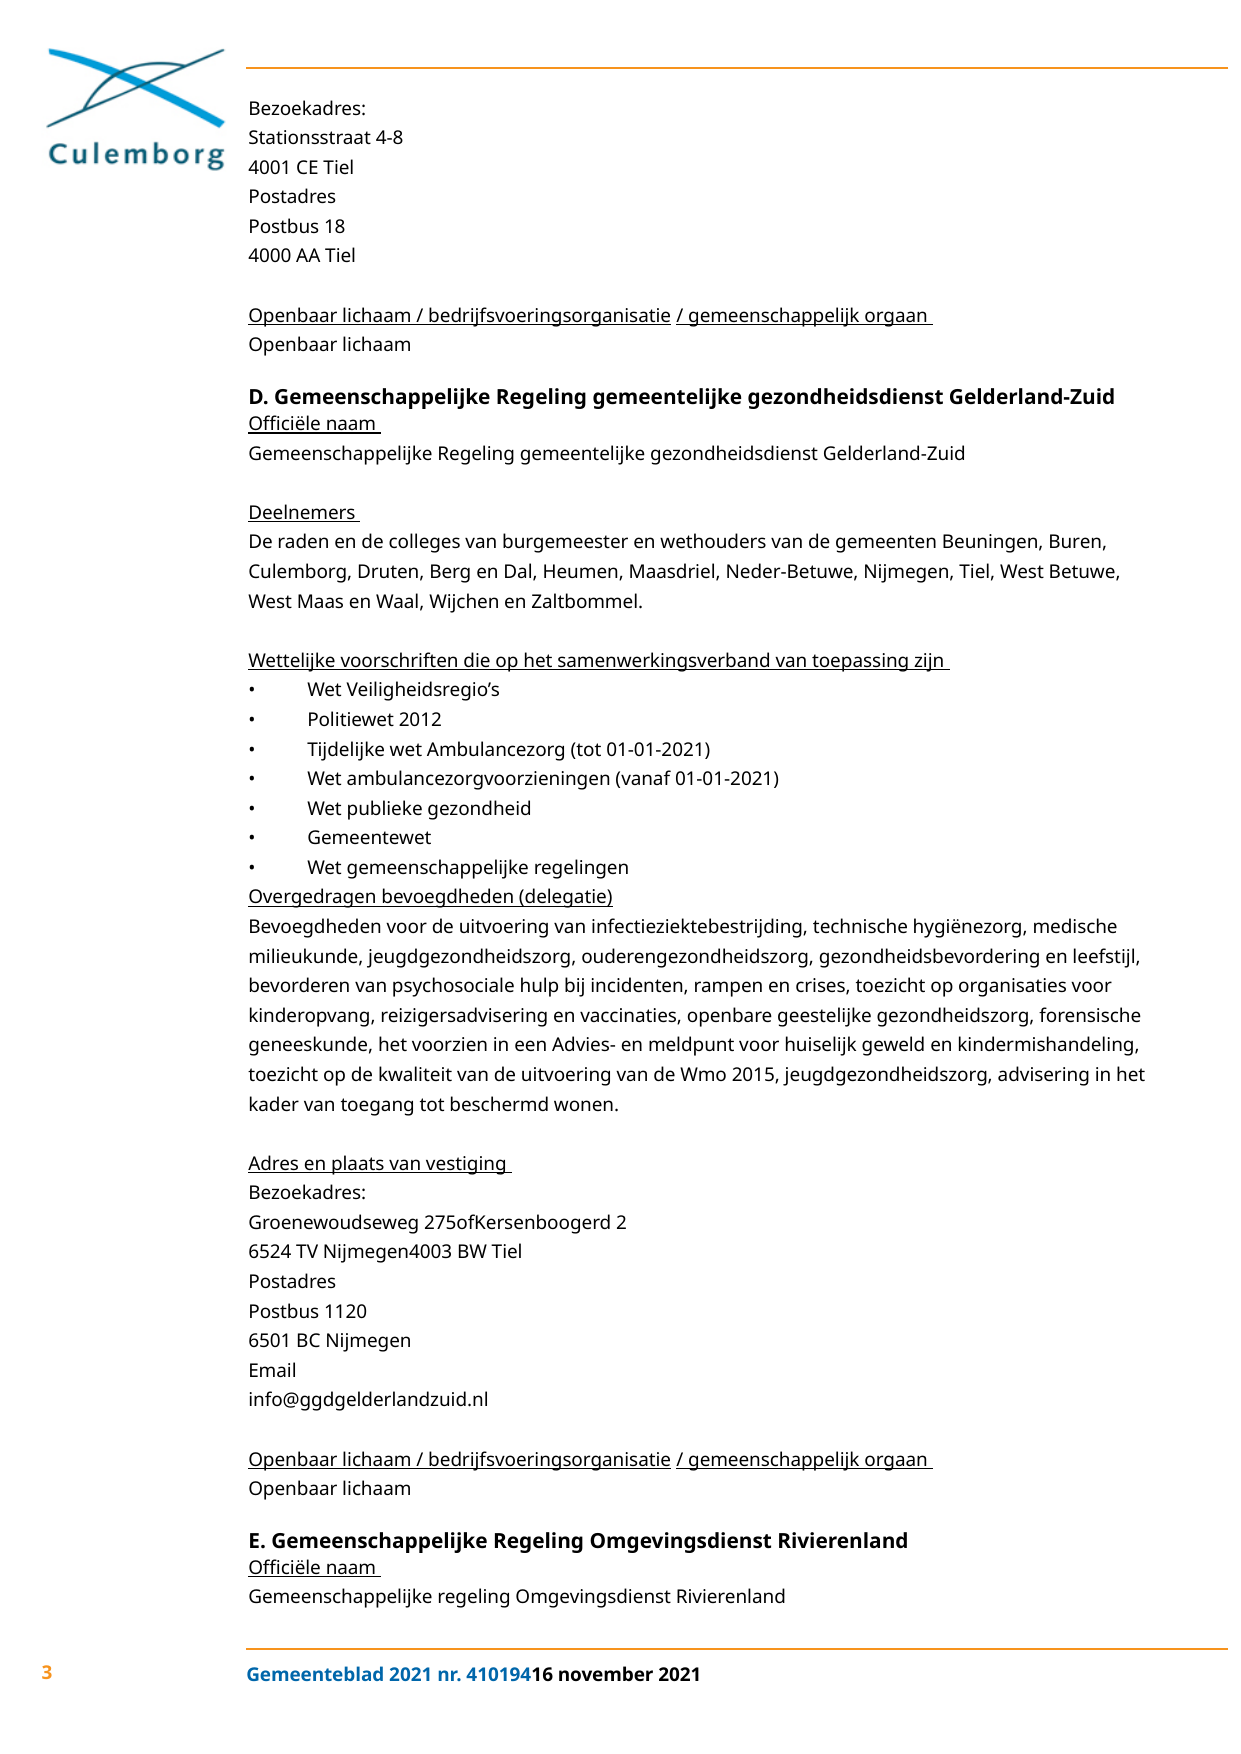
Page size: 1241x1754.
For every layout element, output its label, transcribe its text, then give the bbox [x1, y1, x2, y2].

text 4001 CE Tiel [248, 154, 1152, 180]
picture [41, 47, 231, 172]
list Wet publieke gezondheid [248, 795, 1152, 821]
text Email [248, 1357, 1152, 1383]
list Tijdelijke wet Ambulancezorg (tot 01-01-2021) [248, 736, 1152, 761]
text Openbaar lichaam / bedrijfsvoeringsorganisatie / gemeenschappelijk orgaan [248, 1446, 1152, 1471]
list Wet ambulancezorgvoorzieningen (vanaf 01-01-2021) [248, 765, 1152, 791]
text 4000 AA Tiel [248, 243, 1152, 268]
text Postadres [248, 1268, 1152, 1294]
text Stationsstraat 4-8 [248, 124, 1152, 150]
text Openbaar lichaam [248, 1475, 1152, 1501]
text Bezoekadres: [248, 95, 1152, 121]
text Adres en plaats van vestiging [248, 1150, 1152, 1176]
text Officiële naam [248, 410, 1152, 436]
list Wet gemeenschappelijke regelingen [248, 854, 1152, 880]
text Postadres [248, 183, 1152, 209]
text Bevoegdheden voor de uitvoering van infectieziektebestrijding, technische hygiënezorg, medische milieukunde, jeugdgezondheidszorg, ouderengezondheidszorg, gezondheidsbevordering en leefstijl, bevorderen van psychosociale hulp bij incidenten, rampen en crises, toezicht op organisaties voor kinderopvang, reizigersadvisering en vaccinaties, openbare geestelijke gezondheidszorg, forensische geneeskunde, het voorzien in een Advies- en meldpunt voor huiselijk geweld en kindermishandeling, toezicht op de kwaliteit van de uitvoering van de Wmo 2015, jeugdgezondheidszorg, advisering in het kader van toegang tot beschermd wonen. [248, 913, 1152, 1116]
text Openbaar lichaam / bedrijfsvoeringsorganisatie / gemeenschappelijk orgaan [248, 302, 1152, 328]
list Gemeentewet [248, 824, 1152, 850]
text De raden en de colleges van burgemeester en wethouders van de gemeenten Beuningen, Buren, Culemborg, Druten, Berg en Dal, Heumen, Maasdriel, Neder-Betuwe, Nijmegen, Tiel, West Betuwe, West Maas en Waal, Wijchen en Zaltbommel. [248, 529, 1152, 613]
text Groenewoudseweg 275ofKersenboogerd 2 [248, 1209, 1152, 1235]
list Wet Veiligheidsregio’s [248, 677, 1152, 702]
text Gemeenschappelijke regeling Omgevingsdienst Rivierenland [248, 1584, 1152, 1609]
text Gemeenschappelijke Regeling gemeentelijke gezondheidsdienst Gelderland-Zuid [248, 440, 1152, 466]
text Deelnemers [248, 499, 1152, 525]
text Bezoekadres: [248, 1179, 1152, 1205]
text Officiële naam [248, 1554, 1152, 1580]
text Postbus 1120 [248, 1298, 1152, 1323]
text Overgedragen bevoegdheden (delegatie) [248, 884, 1152, 909]
text 6524 TV Nijmegen4003 BW Tiel [248, 1239, 1152, 1264]
text info@ggdgelderlandzuid.nl [248, 1387, 1152, 1412]
text 6501 BC Nijmegen [248, 1327, 1152, 1353]
list Politiewet 2012 [248, 706, 1152, 732]
text E. Gemeenschappelijke Regeling Omgevingsdienst Rivierenland [248, 1526, 1152, 1554]
text Postbus 18 [248, 213, 1152, 239]
text Wettelijke voorschriften die op het samenwerkingsverband van toepassing zijn [248, 647, 1152, 673]
text Openbaar lichaam [248, 331, 1152, 357]
text D. Gemeenschappelijke Regeling gemeentelijke gezondheidsdienst Gelderland-Zuid [248, 382, 1152, 410]
